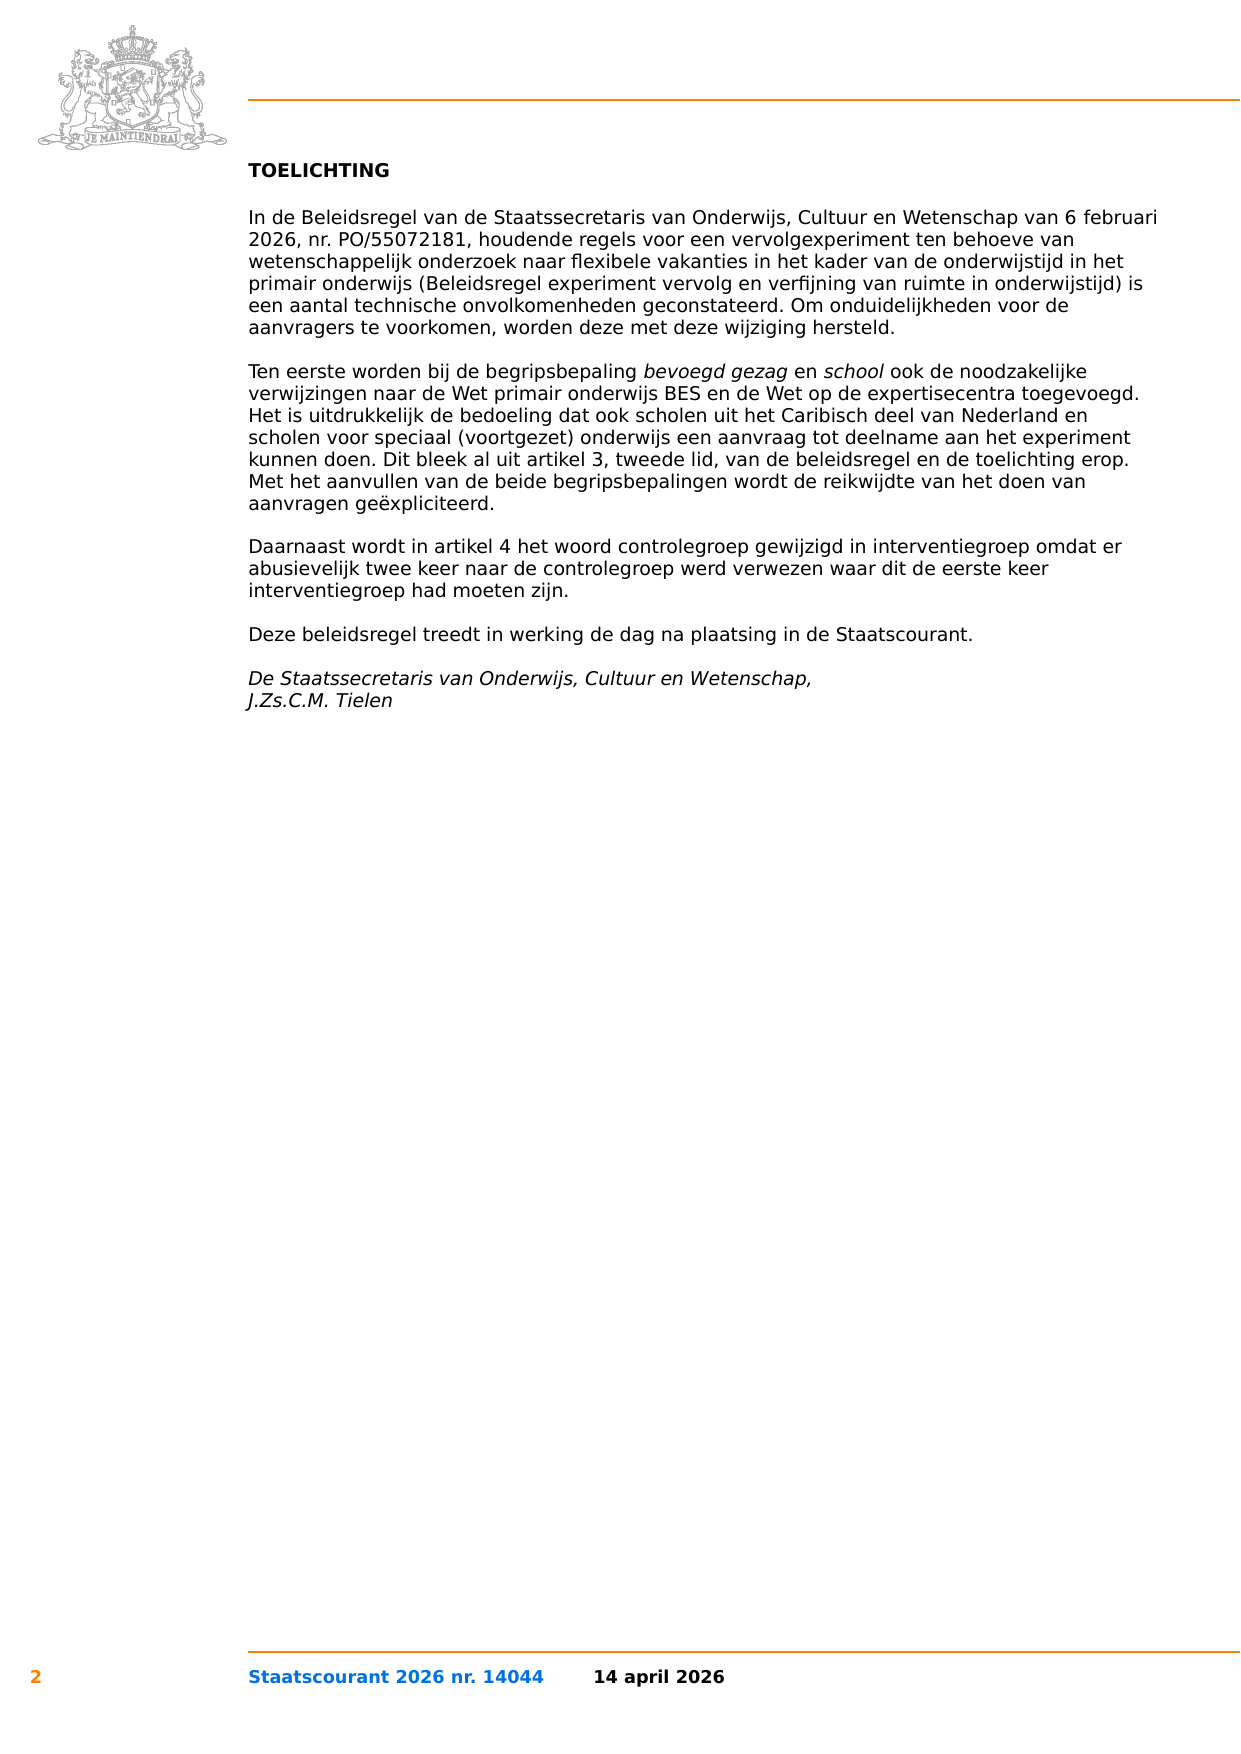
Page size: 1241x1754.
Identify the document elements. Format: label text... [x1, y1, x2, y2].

picture [38, 25, 227, 150]
subtitle TOELICHTING [248, 160, 1163, 182]
text In de Beleidsregel van de Staatssecretaris van Onderwijs, Cultuur en Wetenschap van 6 februari 2026, nr. PO/55072181, houdende regels voor een vervolgexperiment ten behoeve van wetenschappelijk onderzoek naar flexibele vakanties in het kader van de onderwijstijd in het primair onderwijs (Beleidsregel experiment vervolg en verfijning van ruimte in onderwijstijd) is een aantal technische onvolkomenheden geconstateerd. Om onduidelijkheden voor de aanvragers te voorkomen, worden deze met deze wijziging hersteld. [248, 207, 1163, 339]
text Deze beleidsregel treedt in werking de dag na plaatsing in de Staatscourant. [248, 624, 1163, 646]
text De Staatssecretaris van Onderwijs, Cultuur en Wetenschap, J.Zs.C.M. Tielen [248, 668, 1163, 712]
text Daarnaast wordt in artikel 4 het woord controlegroep gewijzigd in interventiegroep omdat er abusievelijk twee keer naar de controlegroep werd verwezen waar dit de eerste keer interventiegroep had moeten zijn. [248, 536, 1163, 602]
text Ten eerste worden bij de begripsbepaling bevoegd gezag en school ook de noodzakelijke verwijzingen naar de Wet primair onderwijs BES en de Wet op de expertisecentra toegevoegd. Het is uitdrukkelijk de bedoeling dat ook scholen uit het Caribisch deel van Nederland en scholen voor speciaal (voortgezet) onderwijs een aanvraag tot deelname aan het experiment kunnen doen. Dit bleek al uit artikel 3, tweede lid, van de beleidsregel en de toelichting erop. Met het aanvullen van de beide begripsbepalingen wordt de reikwijdte van het doen van aanvragen geëxpliciteerd. [248, 361, 1163, 514]
